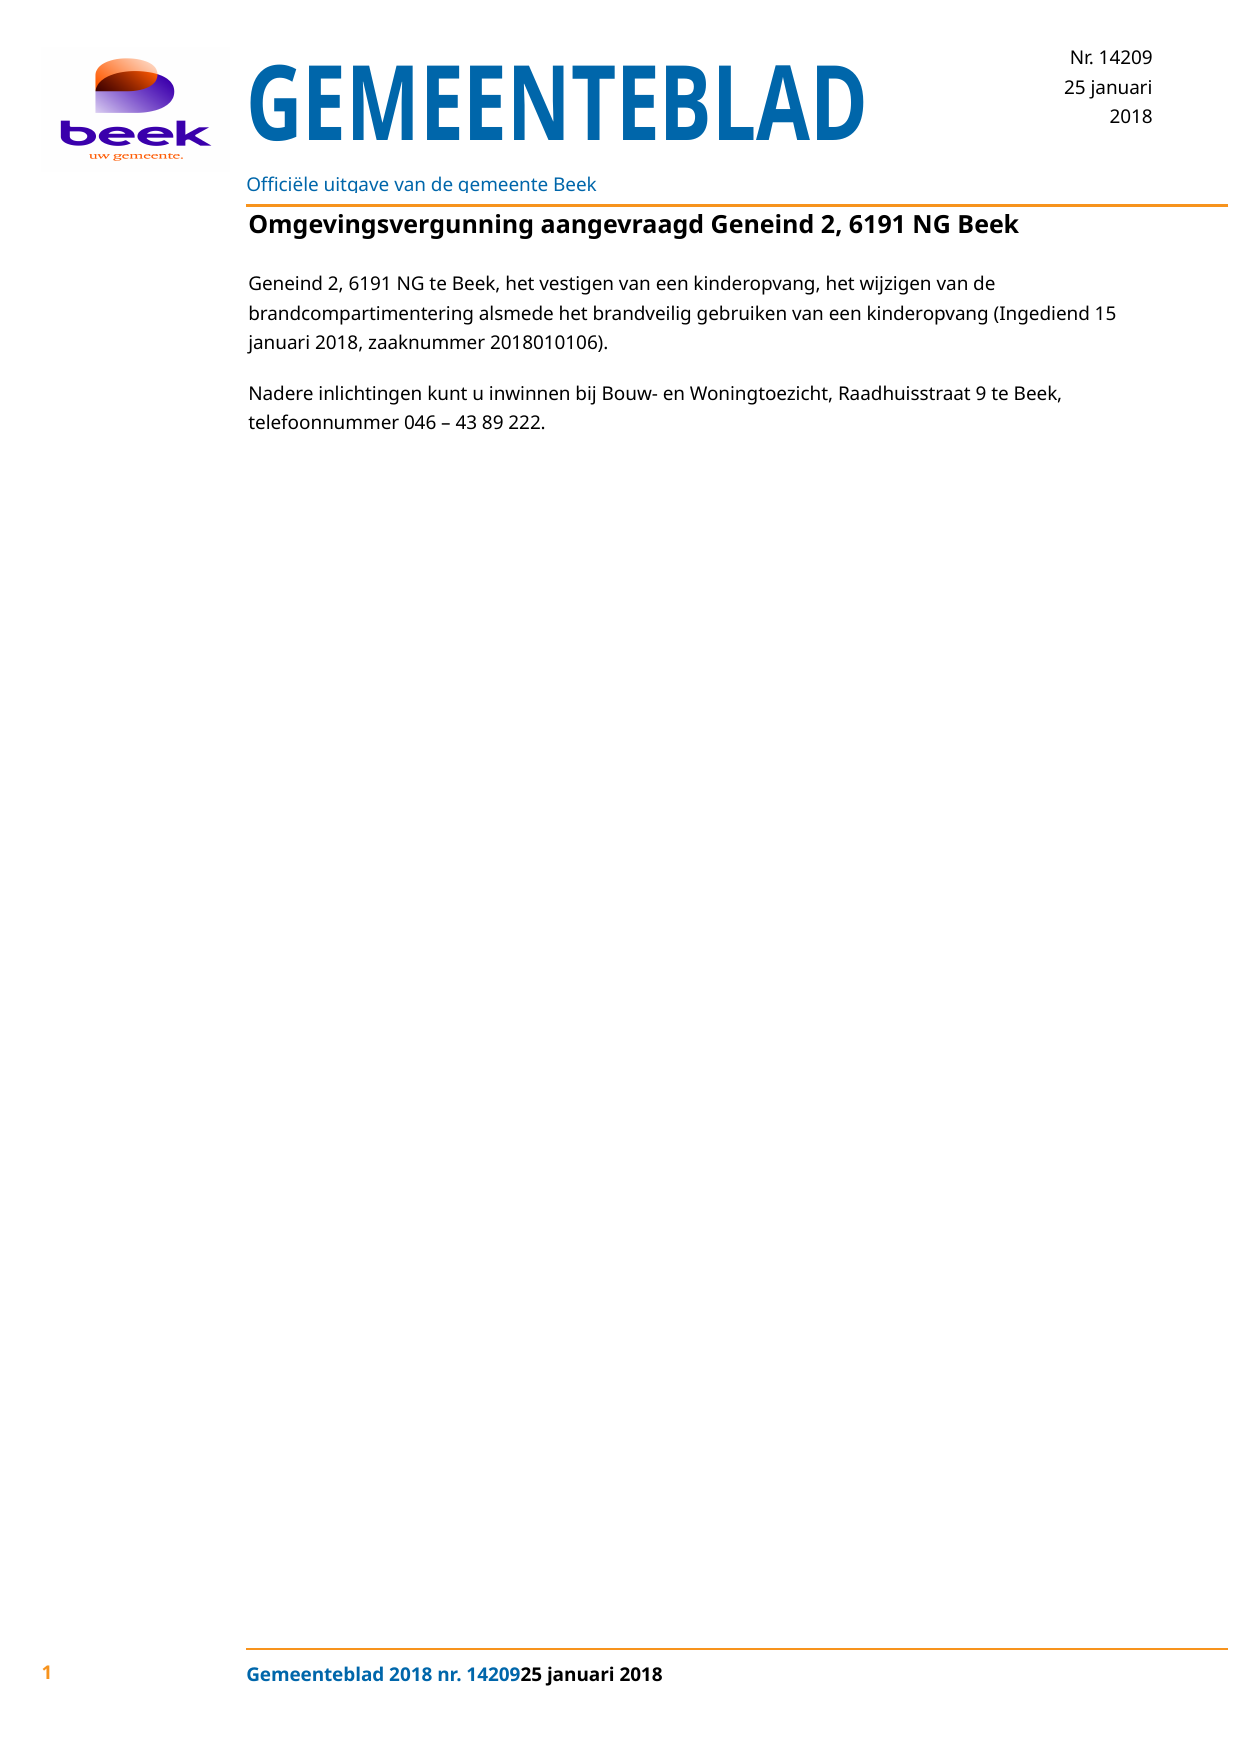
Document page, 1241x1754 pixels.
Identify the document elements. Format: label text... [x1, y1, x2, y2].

picture [41, 47, 231, 172]
text Omgevingsvergunning aangevraagd Geneind 2, 6191 NG Beek [248, 207, 1152, 241]
text Geneind 2, 6191 NG te Beek, het vestigen van een kinderopvang, het wijzigen van de brandcompartimentering alsmede het brandveilig gebruiken van een kinderopvang (Ingediend 15 januari 2018, zaaknummer 2018010106). [248, 270, 1152, 355]
text Nadere inlichtingen kunt u inwinnen bij Bouw- en Woningtoezicht, Raadhuisstraat 9 te Beek, telefoonnummer 046 – 43 89 222. [248, 380, 1152, 435]
